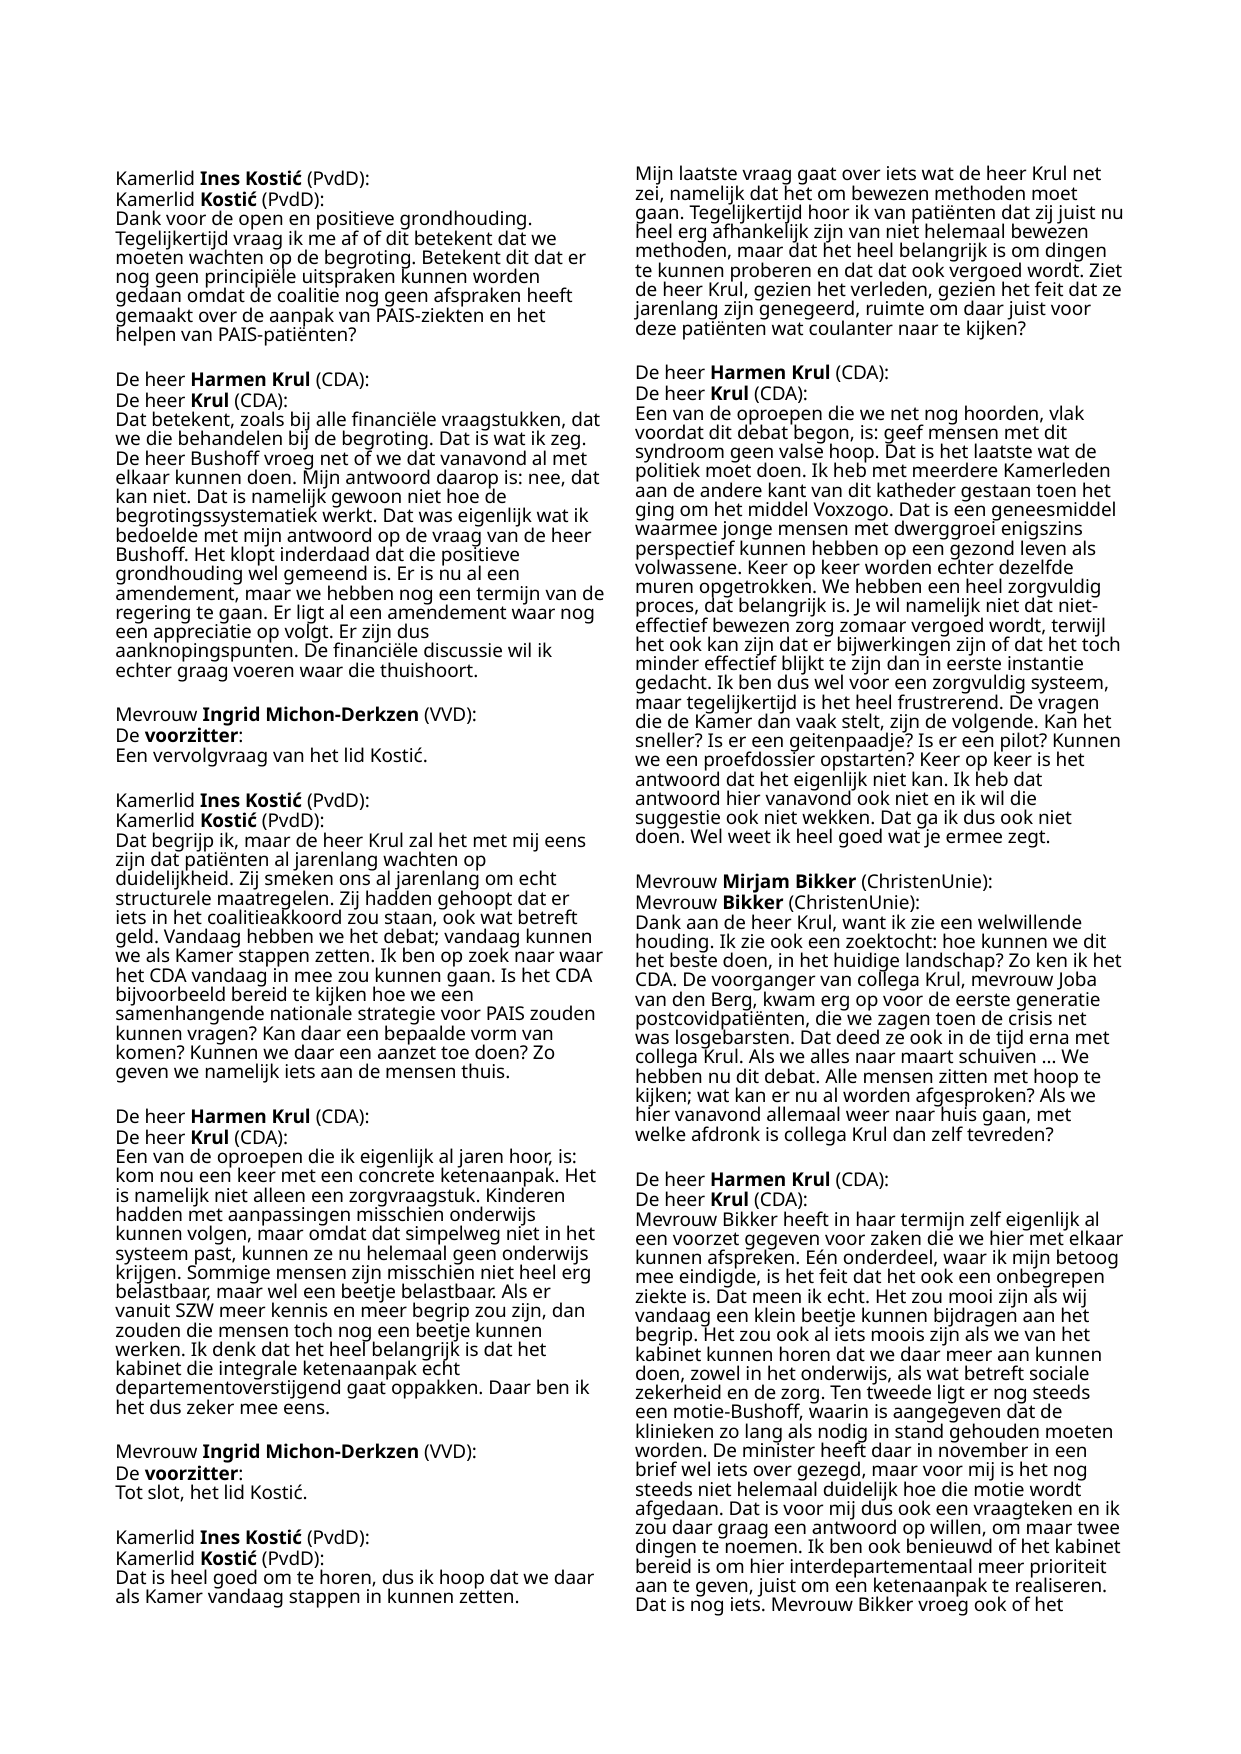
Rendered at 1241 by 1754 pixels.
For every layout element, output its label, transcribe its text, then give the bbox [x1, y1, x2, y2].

text Mevrouw Ingrid Michon-Derkzen (VVD): [115, 702, 605, 727]
text Een van de oproepen die we net nog hoorden, vlak voordat dit debat begon, is: geef mensen met dit syndroom geen valse hoop. Dat is het laatste wat de politiek moet doen. Ik heb met meerdere Kamerleden aan de andere kant van dit katheder gestaan toen het ging om het middel Voxzogo. Dat is een geneesmiddel waarmee jonge mensen met dwerggroei enigszins perspectief kunnen hebben op een gezond leven als volwassene. Keer op keer worden echter dezelfde muren opgetrokken. We hebben een heel zorgvuldig proces, dat belangrijk is. Je wil namelijk niet dat niet-effectief bewezen zorg zomaar vergoed wordt, terwijl het ook kan zijn dat er bijwerkingen zijn of dat het toch minder effectief blijkt te zijn dan in eerste instantie gedacht. Ik ben dus wel voor een zorgvuldig systeem, maar tegelijkertijd is het heel frustrerend. De vragen die de Kamer dan vaak stelt, zijn de volgende. Kan het sneller? Is er een geitenpaadje? Is er een pilot? Kunnen we een proefdossier opstarten? Keer op keer is het antwoord dat het eigenlijk niet kan. Ik heb dat antwoord hier vanavond ook niet en ik wil die suggestie ook niet wekken. Dat ga ik dus ook niet doen. Wel weet ik heel goed wat je ermee zegt. [635, 404, 1125, 848]
text Mevrouw Bikker (ChristenUnie): [635, 894, 1125, 914]
text De heer Krul (CDA): [115, 1129, 605, 1148]
text Kamerlid Kostić (PvdD): [115, 1549, 605, 1569]
text De voorzitter: [115, 1464, 605, 1484]
text Dat is heel goed om te horen, dus ik hoop dat we daar als Kamer vandaag stappen in kunnen zetten. [115, 1569, 605, 1607]
text Een van de oproepen die ik eigenlijk al jaren hoor, is: kom nou een keer met een concrete ketenaanpak. Het is namelijk niet alleen een zorgvraagstuk. Kinderen hadden met aanpassingen misschien onderwijs kunnen volgen, maar omdat dat simpelweg niet in het systeem past, kunnen ze nu helemaal geen onderwijs krijgen. Sommige mensen zijn misschien niet heel erg belastbaar, maar wel een beetje belastbaar. Als er vanuit SZW meer kennis en meer begrip zou zijn, dan zouden die mensen toch nog een beetje kunnen werken. Ik denk dat het heel belangrijk is dat het kabinet die integrale ketenaanpak echt departementoverstijgend gaat oppakken. Daar ben ik het dus zeker mee eens. [115, 1148, 605, 1418]
text Dat betekent, zoals bij alle financiële vraagstukken, dat we die behandelen bij de begroting. Dat is wat ik zeg. De heer Bushoff vroeg net of we dat vanavond al met elkaar kunnen doen. Mijn antwoord daarop is: nee, dat kan niet. Dat is namelijk gewoon niet hoe de begrotingssystematiek werkt. Dat was eigenlijk wat ik bedoelde met mijn antwoord op de vraag van de heer Bushoff. Het klopt inderdaad dat die positieve grondhouding wel gemeend is. Er is nu al een amendement, maar we hebben nog een termijn van de regering te gaan. Er ligt al een amendement waar nog een appreciatie op volgt. Er zijn dus aanknopingspunten. De financiële discussie wil ik echter graag voeren waar die thuishoort. [115, 411, 605, 681]
text Dank aan de heer Krul, want ik zie een welwillende houding. Ik zie ook een zoektocht: hoe kunnen we dit het beste doen, in het huidige landschap? Zo ken ik het CDA. De voorganger van collega Krul, mevrouw Joba van den Berg, kwam erg op voor de eerste generatie postcovidpatiënten, die we zagen toen de crisis net was losgebarsten. Dat deed ze ook in de tijd erna met collega Krul. Als we alles naar maart schuiven … We hebben nu dit debat. Alle mensen zitten met hoop te kijken; wat kan er nu al worden afgesproken? Als we hier vanavond allemaal weer naar huis gaan, met welke afdronk is collega Krul dan zelf tevreden? [635, 914, 1125, 1145]
text De heer Krul (CDA): [115, 392, 605, 411]
text De heer Harmen Krul (CDA): [115, 366, 605, 392]
text Mevrouw Ingrid Michon-Derkzen (VVD): [115, 1439, 605, 1464]
text Kamerlid Ines Kostić (PvdD): [115, 787, 605, 812]
text Een vervolgvraag van het lid Kostić. [115, 747, 605, 766]
text De heer Harmen Krul (CDA): [635, 359, 1125, 385]
text Mevrouw Bikker heeft in haar termijn zelf eigenlijk al een voorzet gegeven voor zaken die we hier met elkaar kunnen afspreken. Eén onderdeel, waar ik mijn betoog mee eindigde, is het feit dat het ook een onbegrepen ziekte is. Dat meen ik echt. Het zou mooi zijn als wij vandaag een klein beetje kunnen bijdragen aan het begrip. Het zou ook al iets moois zijn als we van het kabinet kunnen horen dat we daar meer aan kunnen doen, zowel in het onderwijs, als wat betreft sociale zekerheid en de zorg. Ten tweede ligt er nog steeds een motie-Bushoff, waarin is aangegeven dat de klinieken zo lang als nodig in stand gehouden moeten worden. De minister heeft daar in november in een brief wel iets over gezegd, maar voor mij is het nog steeds niet helemaal duidelijk hoe die motie wordt afgedaan. Dat is voor mij dus ook een vraagteken en ik zou daar graag een antwoord op willen, om maar twee dingen te noemen. Ik ben ook benieuwd of het kabinet bereid is om hier interdepartementaal meer prioriteit aan te geven, juist om een ketenaanpak te realiseren. Dat is nog iets. Mevrouw Bikker vroeg ook of het [635, 1211, 1125, 1615]
text Kamerlid Kostić (PvdD): [115, 191, 605, 210]
text De heer Harmen Krul (CDA): [115, 1103, 605, 1129]
text Kamerlid Ines Kostić (PvdD): [115, 165, 605, 191]
text Tot slot, het lid Kostić. [115, 1484, 605, 1503]
text Kamerlid Kostić (PvdD): [115, 812, 605, 832]
text Mijn laatste vraag gaat over iets wat de heer Krul net zei, namelijk dat het om bewezen methoden moet gaan. Tegelijkertijd hoor ik van patiënten dat zij juist nu heel erg afhankelijk zijn van niet helemaal bewezen methoden, maar dat het heel belangrijk is om dingen te kunnen proberen en dat dat ook vergoed wordt. Ziet de heer Krul, gezien het verleden, gezien het feit dat ze jarenlang zijn genegeerd, ruimte om daar juist voor deze patiënten wat coulanter naar te kijken? [635, 165, 1125, 339]
text De heer Krul (CDA): [635, 1191, 1125, 1211]
text De heer Harmen Krul (CDA): [635, 1166, 1125, 1191]
text Kamerlid Ines Kostić (PvdD): [115, 1524, 605, 1549]
text Dank voor de open en positieve grondhouding. Tegelijkertijd vraag ik me af of dit betekent dat we moeten wachten op de begroting. Betekent dit dat er nog geen principiële uitspraken kunnen worden gedaan omdat de coalitie nog geen afspraken heeft gemaakt over de aanpak van PAIS-ziekten en het helpen van PAIS-patiënten? [115, 210, 605, 345]
text De heer Krul (CDA): [635, 385, 1125, 404]
text De voorzitter: [115, 727, 605, 747]
text Mevrouw Mirjam Bikker (ChristenUnie): [635, 869, 1125, 894]
text Dat begrijp ik, maar de heer Krul zal het met mij eens zijn dat patiënten al jarenlang wachten op duidelijkheid. Zij smeken ons al jarenlang om echt structurele maatregelen. Zij hadden gehoopt dat er iets in het coalitieakkoord zou staan, ook wat betreft geld. Vandaag hebben we het debat; vandaag kunnen we als Kamer stappen zetten. Ik ben op zoek naar waar het CDA vandaag in mee zou kunnen gaan. Is het CDA bijvoorbeeld bereid te kijken hoe we een samenhangende nationale strategie voor PAIS zouden kunnen vragen? Kan daar een bepaalde vorm van komen? Kunnen we daar een aanzet toe doen? Zo geven we namelijk iets aan de mensen thuis. [115, 832, 605, 1082]
